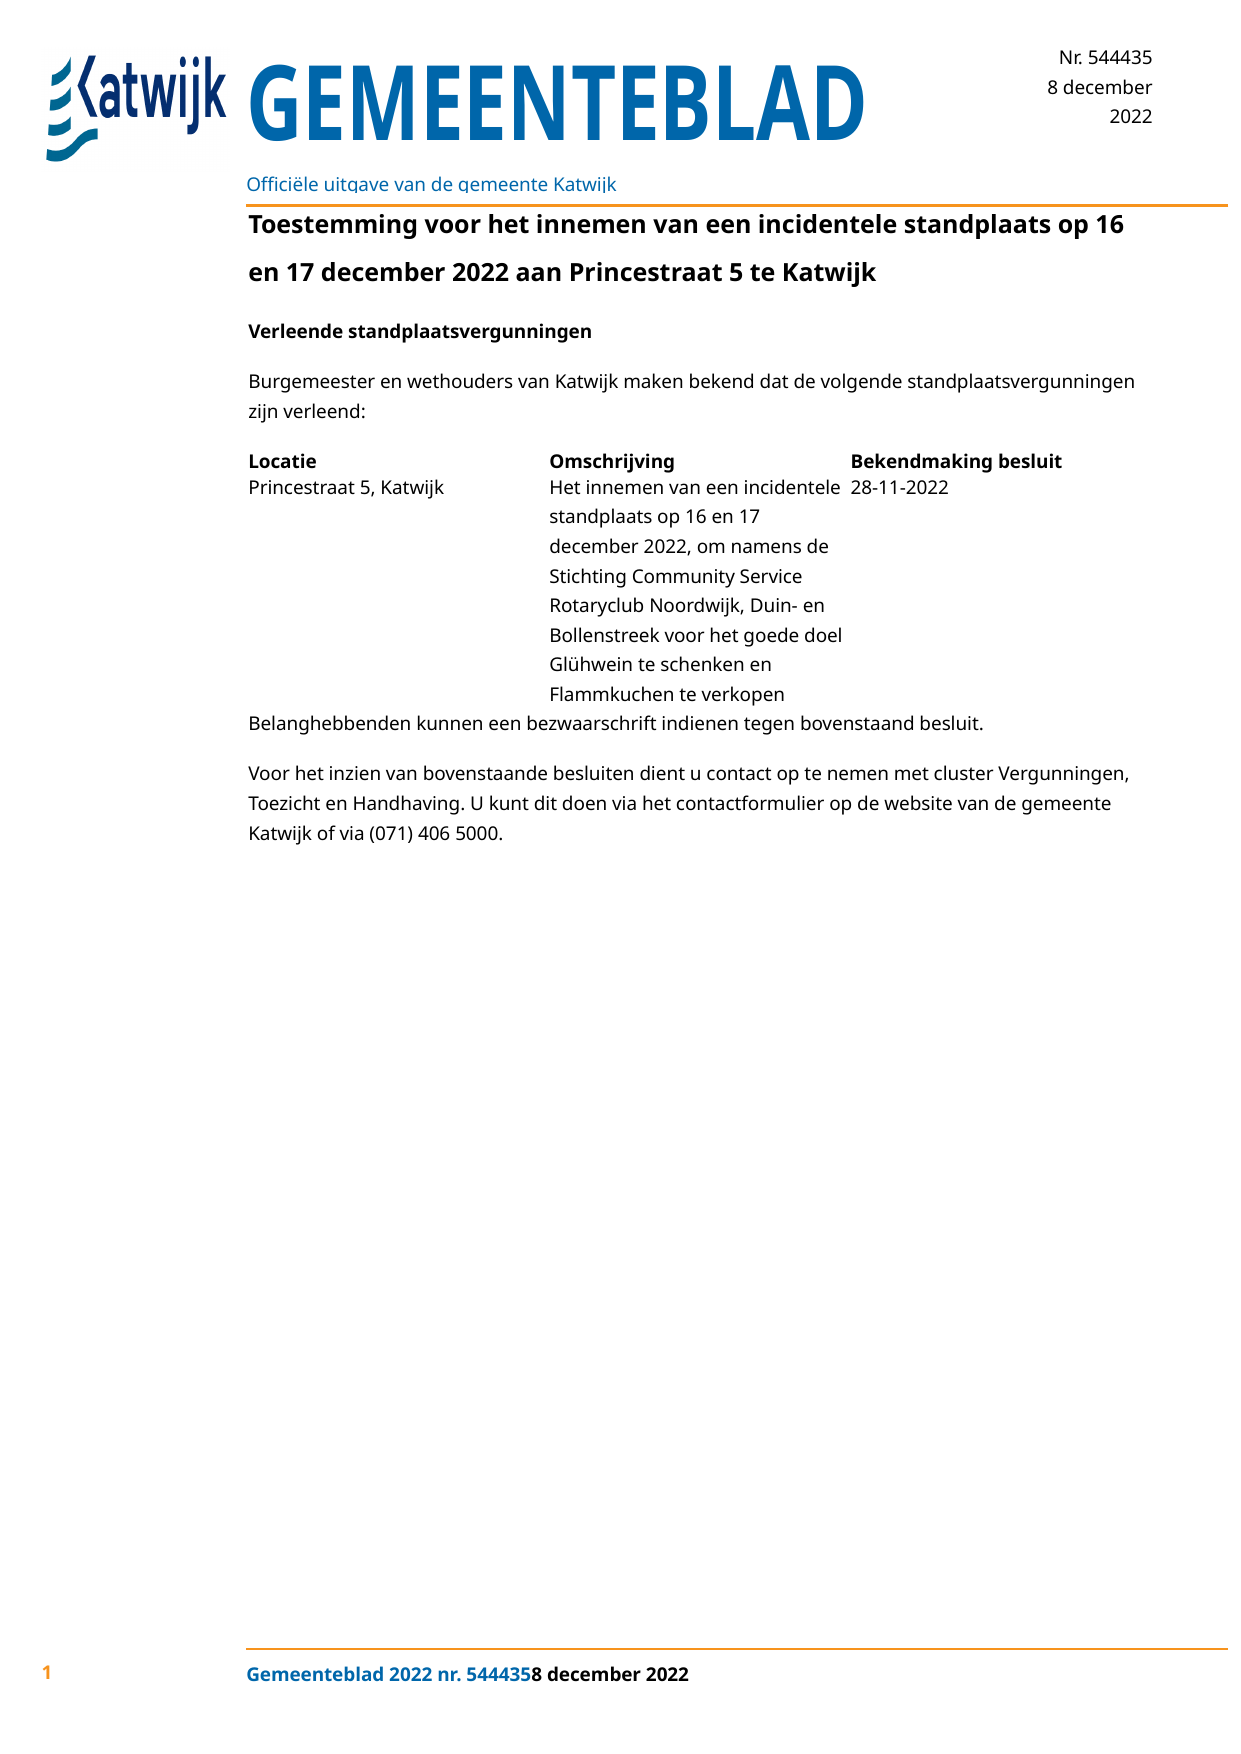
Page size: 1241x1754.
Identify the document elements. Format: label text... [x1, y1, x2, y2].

table_header Locatie [248, 449, 549, 474]
text Belanghebbenden kunnen een bezwaarschrift indienen tegen bovenstaand besluit. [248, 710, 1152, 736]
table_header Bekendmaking besluit [850, 449, 1152, 474]
text Burgemeester en wethouders van Katwijk maken bekend dat de volgende standplaatsvergunningen zijn verleend: [248, 368, 1152, 424]
text Toestemming voor het innemen van een incidentele standplaats op 16 en 17 december 2022 aan Princestraat 5 te Katwijk [248, 207, 1152, 288]
picture [41, 47, 231, 172]
text Verleende standplaatsvergunningen [248, 318, 1152, 344]
table_cell 28-11-2022 [850, 474, 1152, 707]
table_cell Het innemen van een incidentele standplaats op 16 en 17 december 2022, om namens de Stichting Community Service Rotaryclub Noordwijk, Duin- en Bollenstreek voor het goede doel Glühwein te schenken en Flammkuchen te verkopen [549, 474, 850, 707]
table_cell Princestraat 5, Katwijk [248, 474, 549, 707]
text Voor het inzien van bovenstaande besluiten dient u contact op te nemen met cluster Vergunningen, Toezicht en Handhaving. U kunt dit doen via het contactformulier op de website van de gemeente Katwijk of via (071) 406 5000. [248, 761, 1152, 846]
table_header Omschrijving [549, 449, 850, 474]
